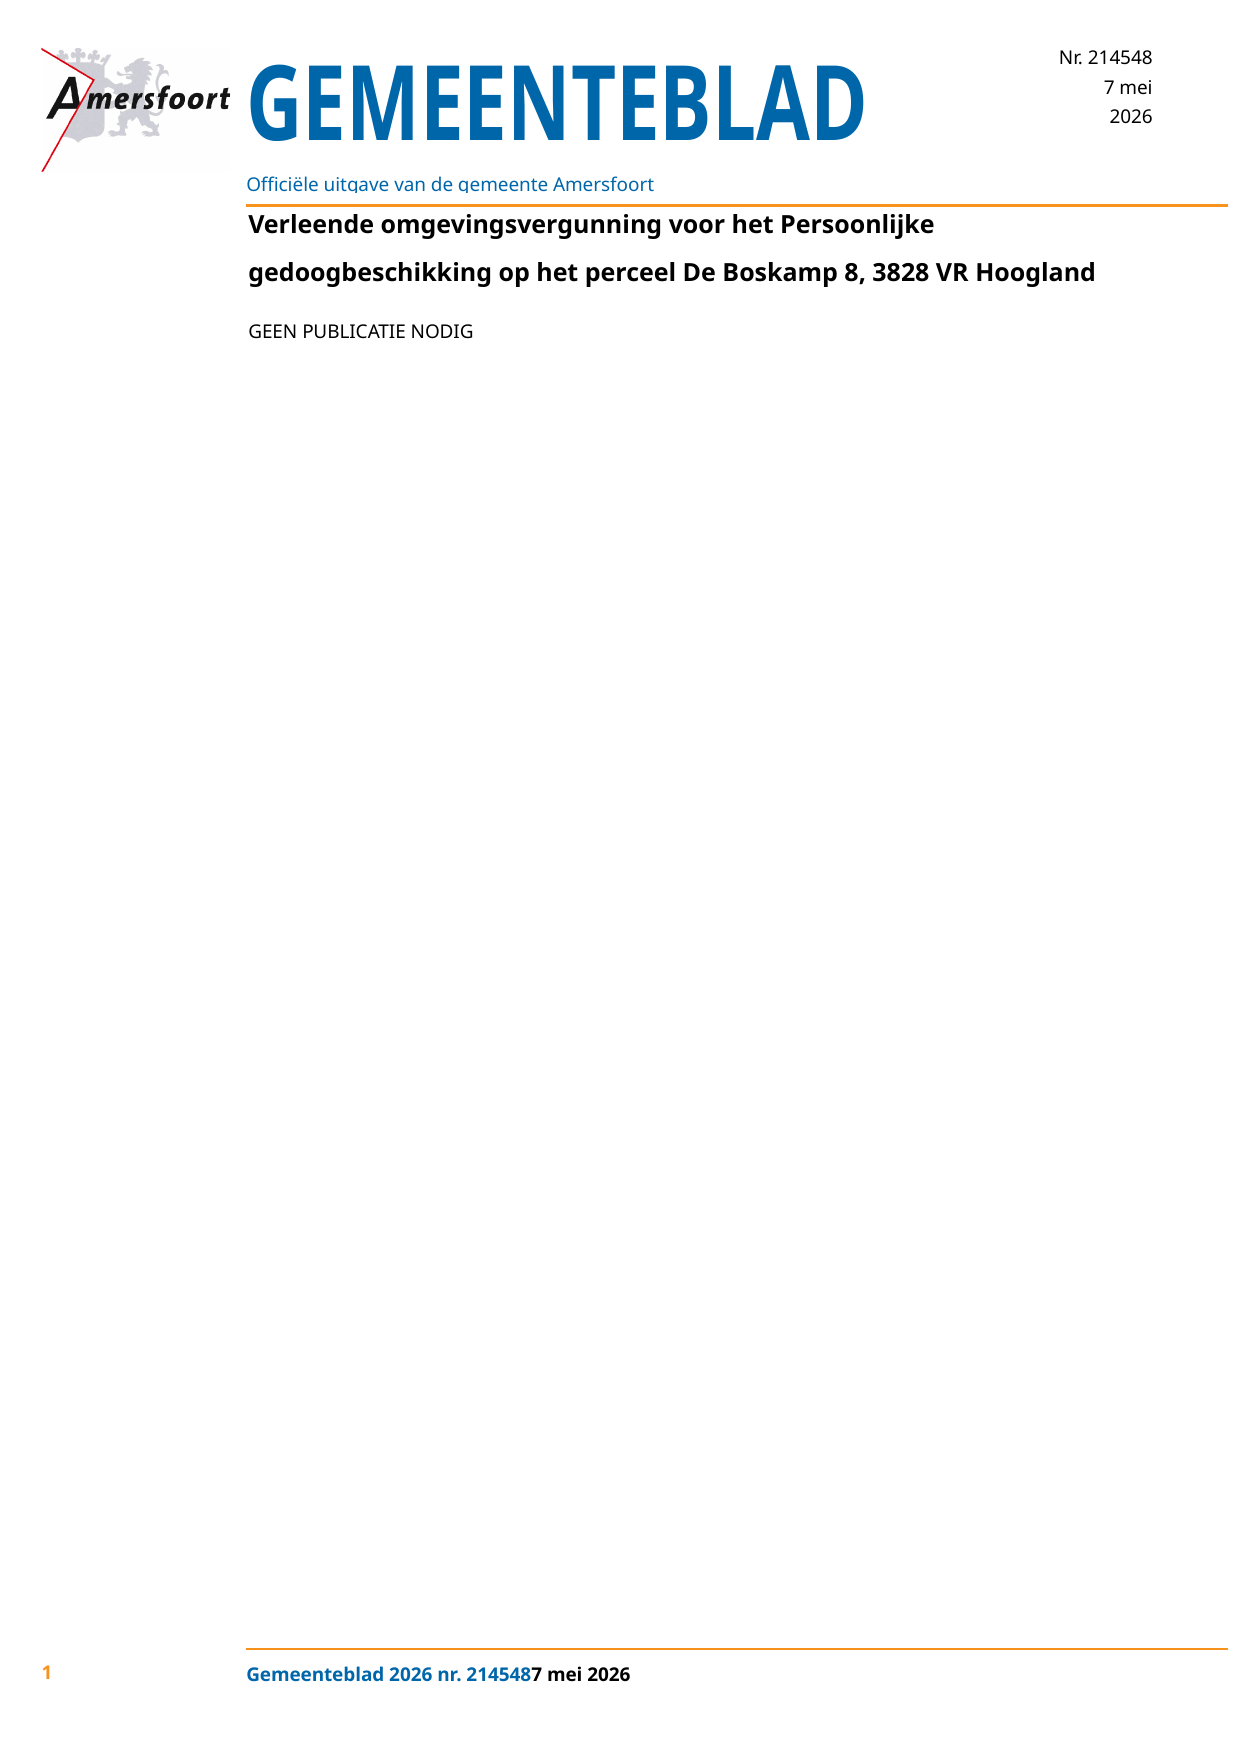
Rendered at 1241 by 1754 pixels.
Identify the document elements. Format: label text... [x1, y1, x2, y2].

text Verleende omgevingsvergunning voor het Persoonlijke gedoogbeschikking op het perceel De Boskamp 8, 3828 VR Hoogland [248, 207, 1152, 288]
picture [41, 47, 231, 172]
text GEEN PUBLICATIE NODIG [248, 318, 1152, 344]
